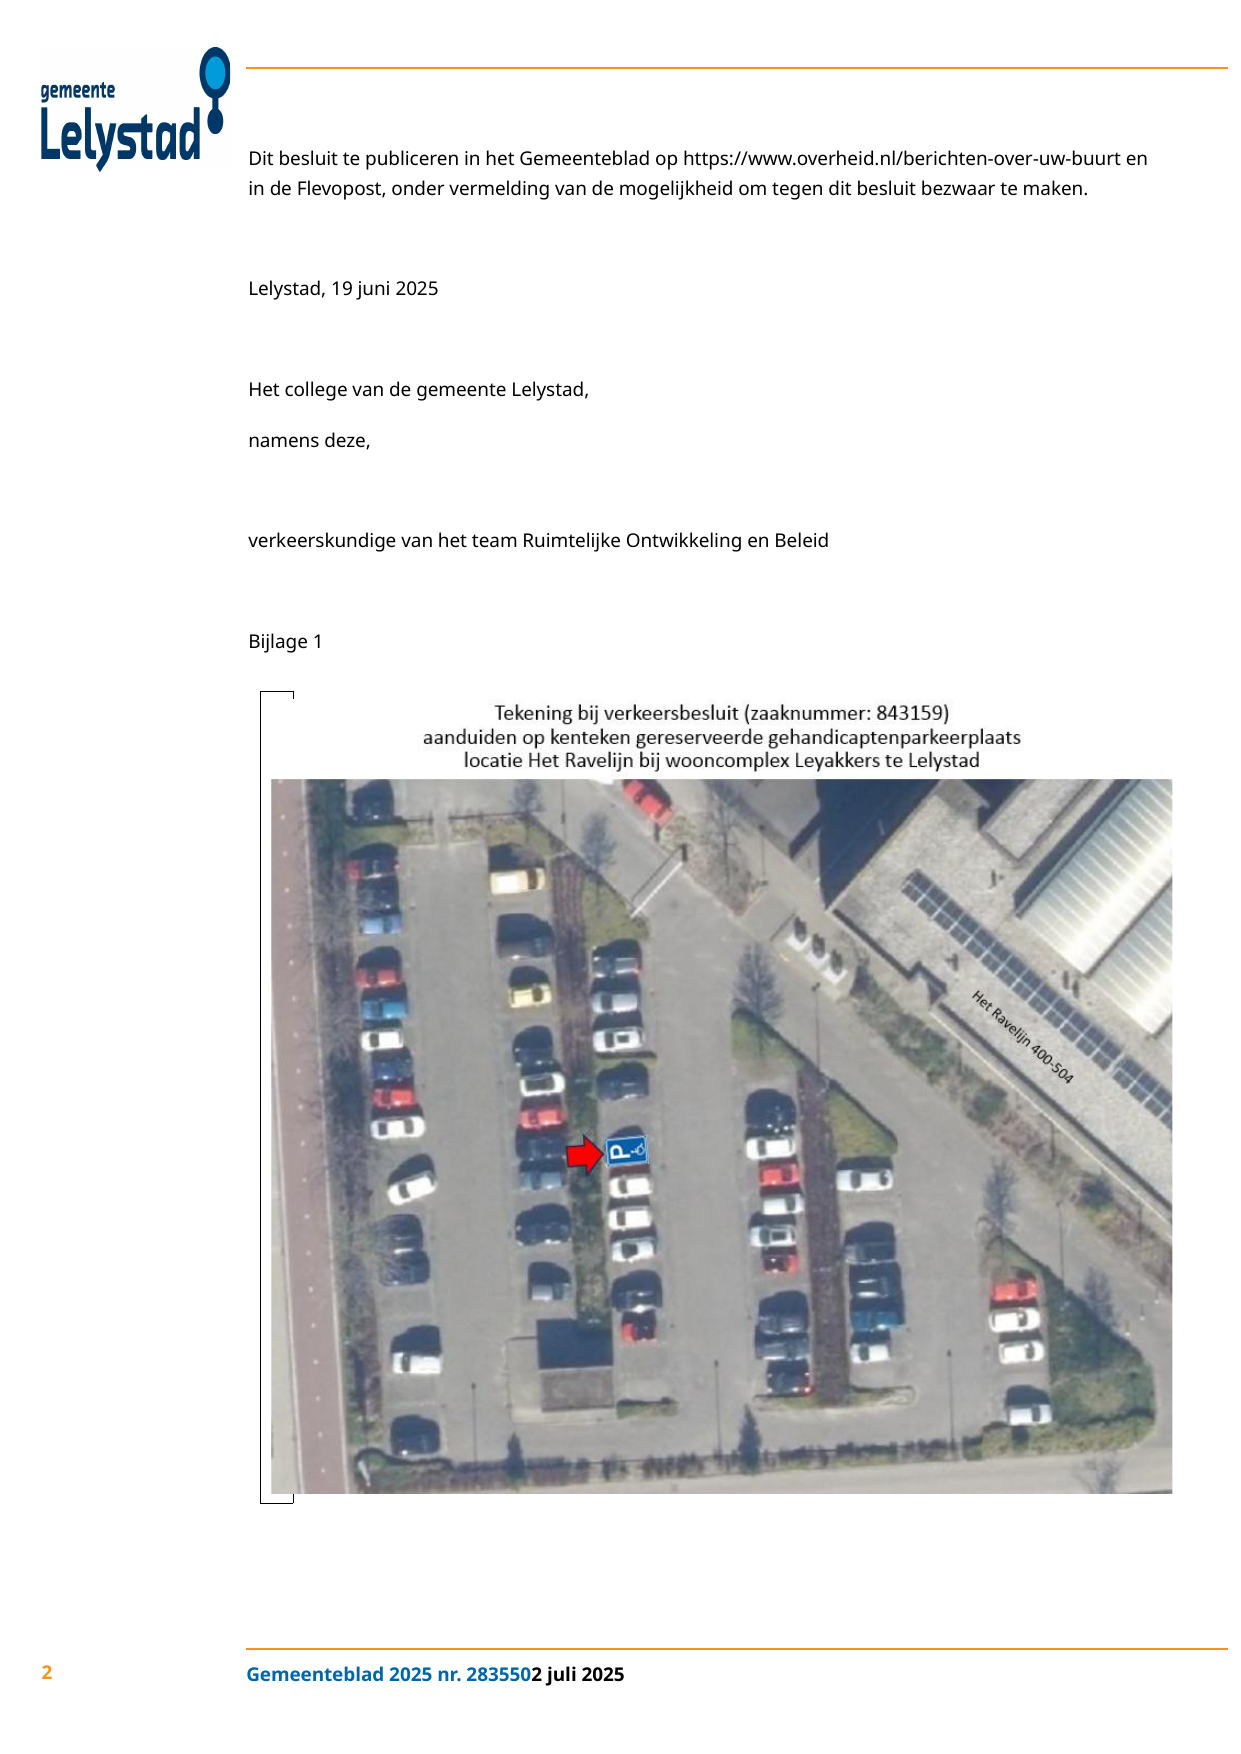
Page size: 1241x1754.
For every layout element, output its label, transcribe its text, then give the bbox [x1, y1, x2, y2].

text Het college van de gemeente Lelystad, [248, 376, 1152, 402]
text Lelystad, 19 juni 2025 [248, 276, 1152, 301]
picture [268, 699, 1173, 1494]
text verkeerskundige van het team Ruimtelijke Ontwikkeling en Beleid [248, 528, 1152, 553]
text Bijlage 1 [248, 628, 1152, 654]
text namens deze, [248, 427, 1152, 453]
picture [41, 47, 231, 172]
text Dit besluit te publiceren in het Gemeenteblad op https://www.overheid.nl/berichten-over-uw-buurt en in de Flevopost, onder vermelding van de mogelijkheid om tegen dit besluit bezwaar te maken. [248, 145, 1152, 201]
